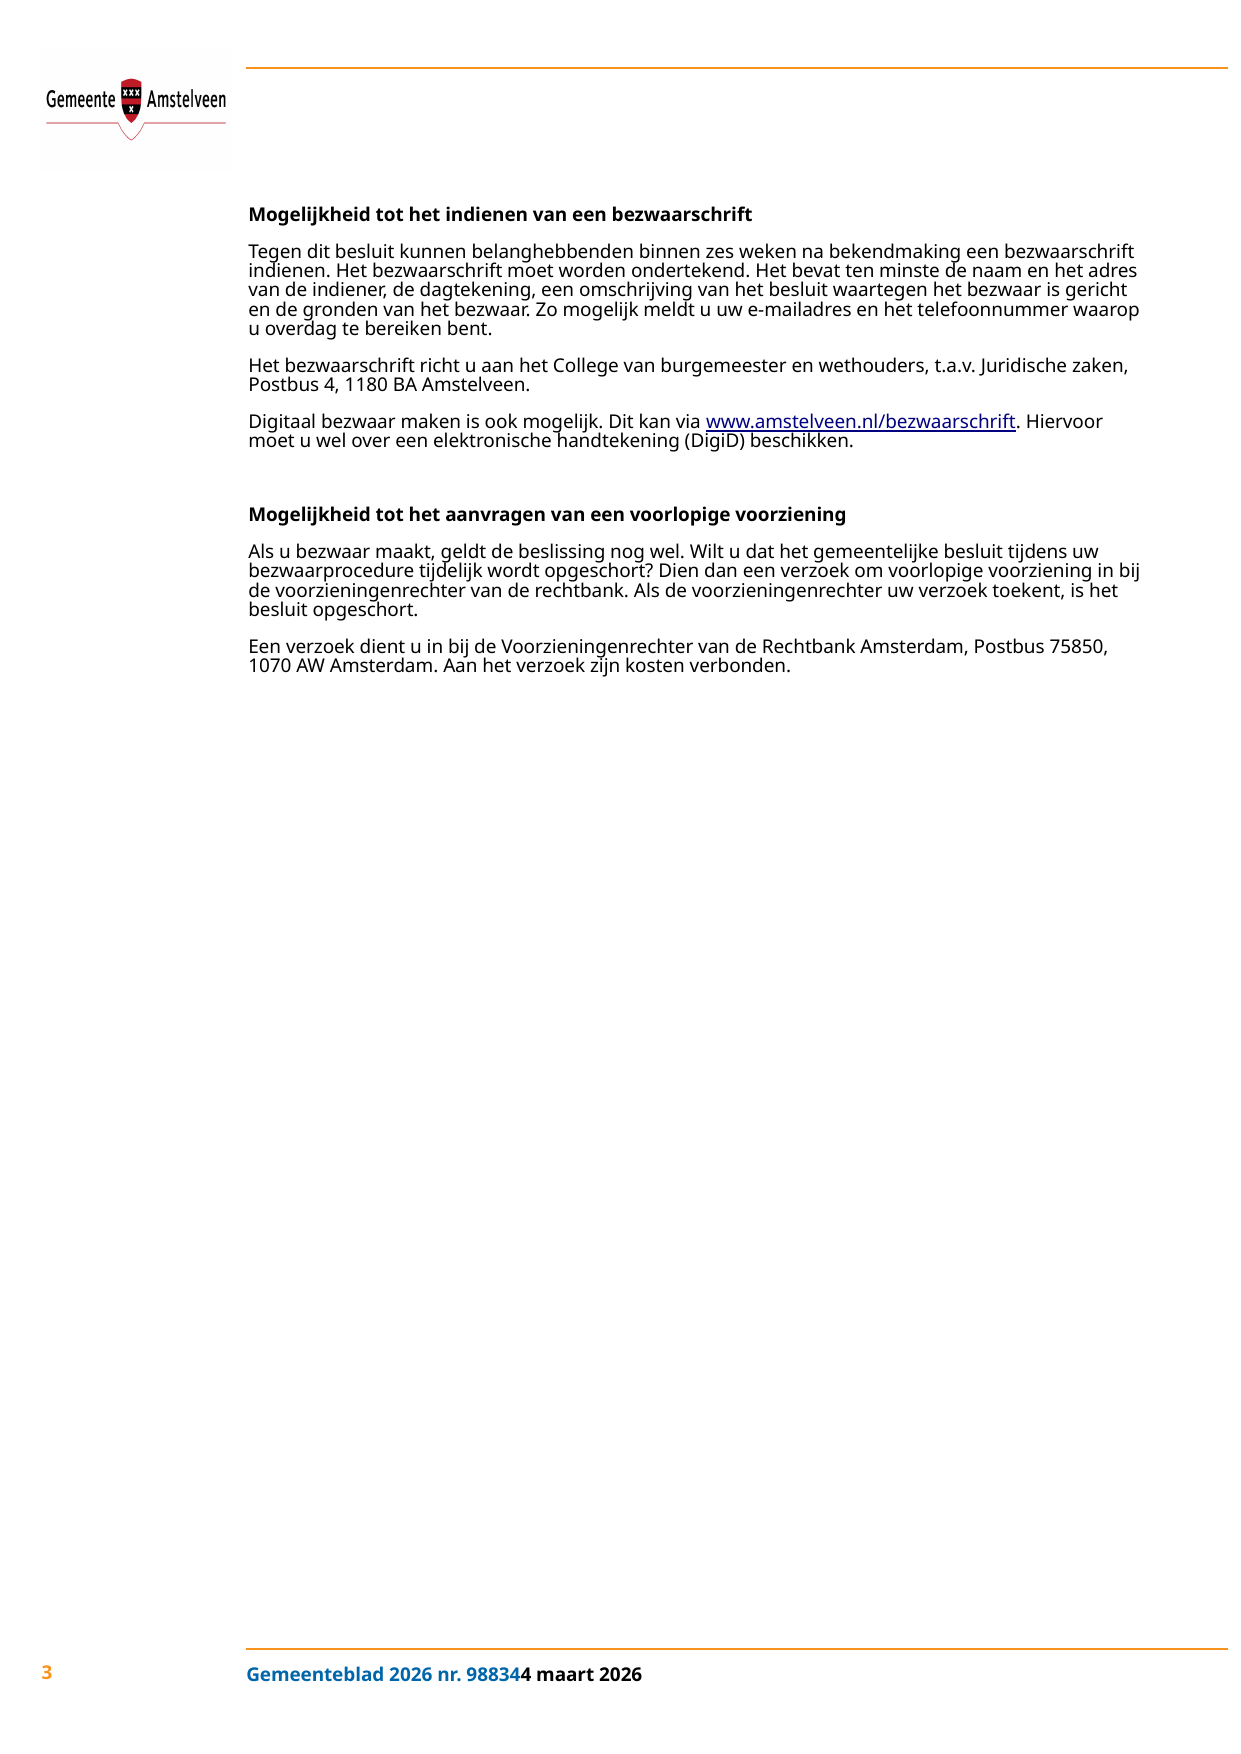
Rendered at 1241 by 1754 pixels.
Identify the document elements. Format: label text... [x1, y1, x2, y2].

text Mogelijkheid tot het aanvragen van een voorlopige voorziening [248, 506, 1152, 526]
text Het bezwaarschrift richt u aan het College van burgemeester en wethouders, t.a.v. Juridische zaken, Postbus 4, 1180 BA Amstelveen. [248, 357, 1152, 395]
text Digitaal bezwaar maken is ook mogelijk. Dit kan via www.amstelveen.nl/bezwaarschrift. Hiervoor moet u wel over een elektronische handtekening (DigiD) beschikken. [248, 413, 1152, 452]
text Een verzoek dient u in bij de Voorzieningenrechter van de Rechtbank Amsterdam, Postbus 75850, 1070 AW Amsterdam. Aan het verzoek zijn kosten verbonden. [248, 638, 1152, 677]
text Mogelijkheid tot het indienen van een bezwaarschrift [248, 206, 1152, 225]
picture [41, 47, 231, 172]
text Tegen dit besluit kunnen belanghebbenden binnen zes weken na bekendmaking een bezwaarschrift indienen. Het bezwaarschrift moet worden ondertekend. Het bevat ten minste de naam en het adres van de indiener, de dagtekening, een omschrijving van het besluit waartegen het bezwaar is gericht en de gronden van het bezwaar. Zo mogelijk meldt u uw e-mailadres en het telefoonnummer waarop u overdag te bereiken bent. [248, 243, 1152, 339]
text Als u bezwaar maakt, geldt de beslissing nog wel. Wilt u dat het gemeentelijke besluit tijdens uw bezwaarprocedure tijdelijk wordt opgeschort? Dien dan een verzoek om voorlopige voorziening in bij de voorzieningenrechter van de rechtbank. Als de voorzieningenrechter uw verzoek toekent, is het besluit opgeschort. [248, 543, 1152, 620]
